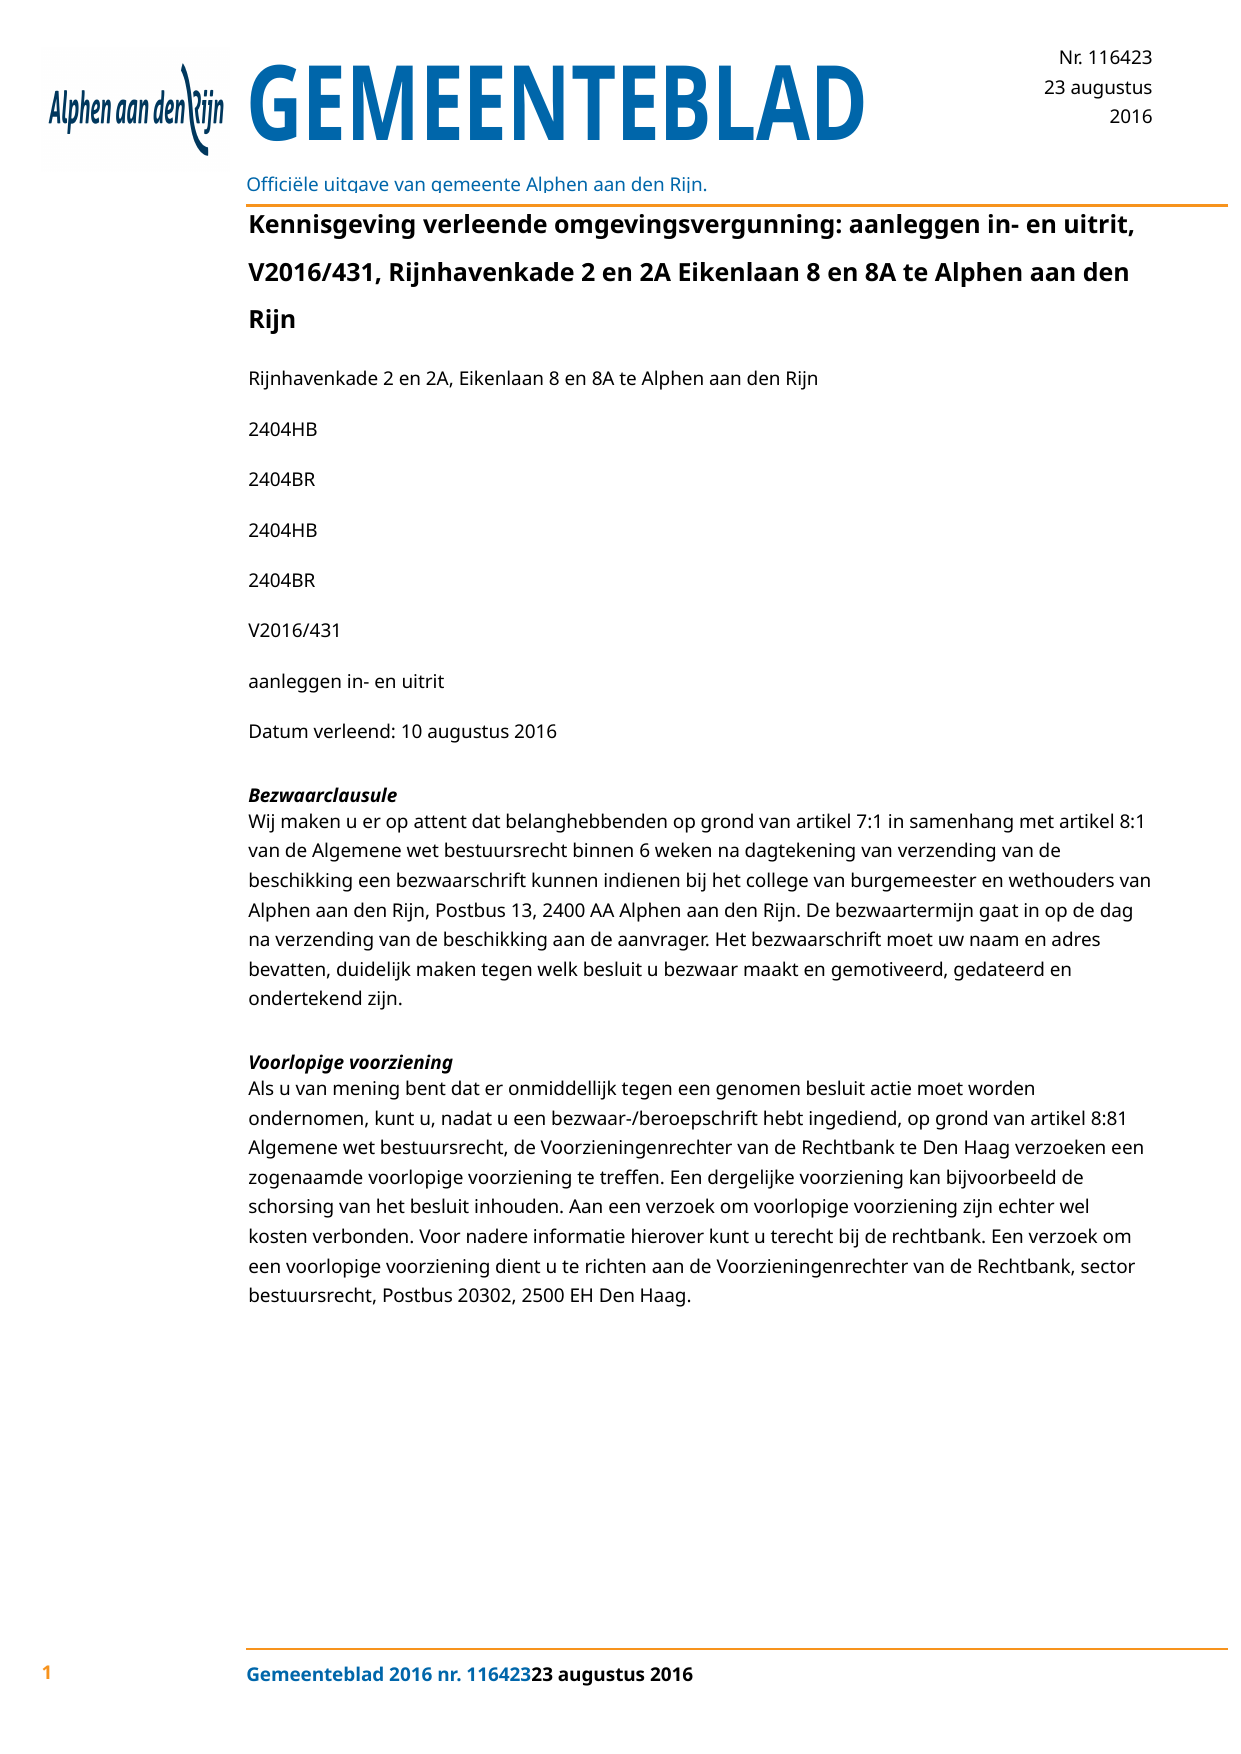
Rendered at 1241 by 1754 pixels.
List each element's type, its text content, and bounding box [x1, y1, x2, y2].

text Datum verleend: 10 augustus 2016 [248, 718, 1152, 744]
text 2404BR [248, 466, 1152, 492]
text Wij maken u er op attent dat belanghebbenden op grond van artikel 7:1 in samenhang met artikel 8:1 van de Algemene wet bestuursrecht binnen 6 weken na dagtekening van verzending van de beschikking een bezwaarschrift kunnen indienen bij het college van burgemeester en wethouders van Alphen aan den Rijn, Postbus 13, 2400 AA Alphen aan den Rijn. De bezwaartermijn gaat in op de dag na verzending van de beschikking aan de aanvrager. Het bezwaarschrift moet uw naam en adres bevatten, duidelijk maken tegen welk besluit u bezwaar maakt en gemotiveerd, gedateerd en ondertekend zijn. [248, 808, 1152, 1011]
picture [41, 47, 231, 172]
text Rijnhavenkade 2 en 2A, Eikenlaan 8 en 8A te Alphen aan den Rijn [248, 366, 1152, 391]
text Kennisgeving verleende omgevingsvergunning: aanleggen in- en uitrit, V2016/431, Rijnhavenkade 2 en 2A Eikenlaan 8 en 8A te Alphen aan den Rijn [248, 207, 1152, 336]
text Bezwaarclausule [248, 782, 1152, 808]
text 2404HB [248, 517, 1152, 542]
text 2404HB [248, 416, 1152, 442]
text V2016/431 [248, 618, 1152, 643]
text aanleggen in- en uitrit [248, 668, 1152, 694]
text 2404BR [248, 567, 1152, 593]
text Voorlopige voorziening [248, 1049, 1152, 1075]
text Als u van mening bent dat er onmiddellijk tegen een genomen besluit actie moet worden ondernomen, kunt u, nadat u een bezwaar-/beroepschrift hebt ingediend, op grond van artikel 8:81 Algemene wet bestuursrecht, de Voorzieningenrechter van de Rechtbank te Den Haag verzoeken een zogenaamde voorlopige voorziening te treffen. Een dergelijke voorziening kan bijvoorbeeld de schorsing van het besluit inhouden. Aan een verzoek om voorlopige voorziening zijn echter wel kosten verbonden. Voor nadere informatie hierover kunt u terecht bij de rechtbank. Een verzoek om een voorlopige voorziening dient u te richten aan de Voorzieningenrechter van de Rechtbank, sector bestuursrecht, Postbus 20302, 2500 EH Den Haag. [248, 1075, 1152, 1308]
